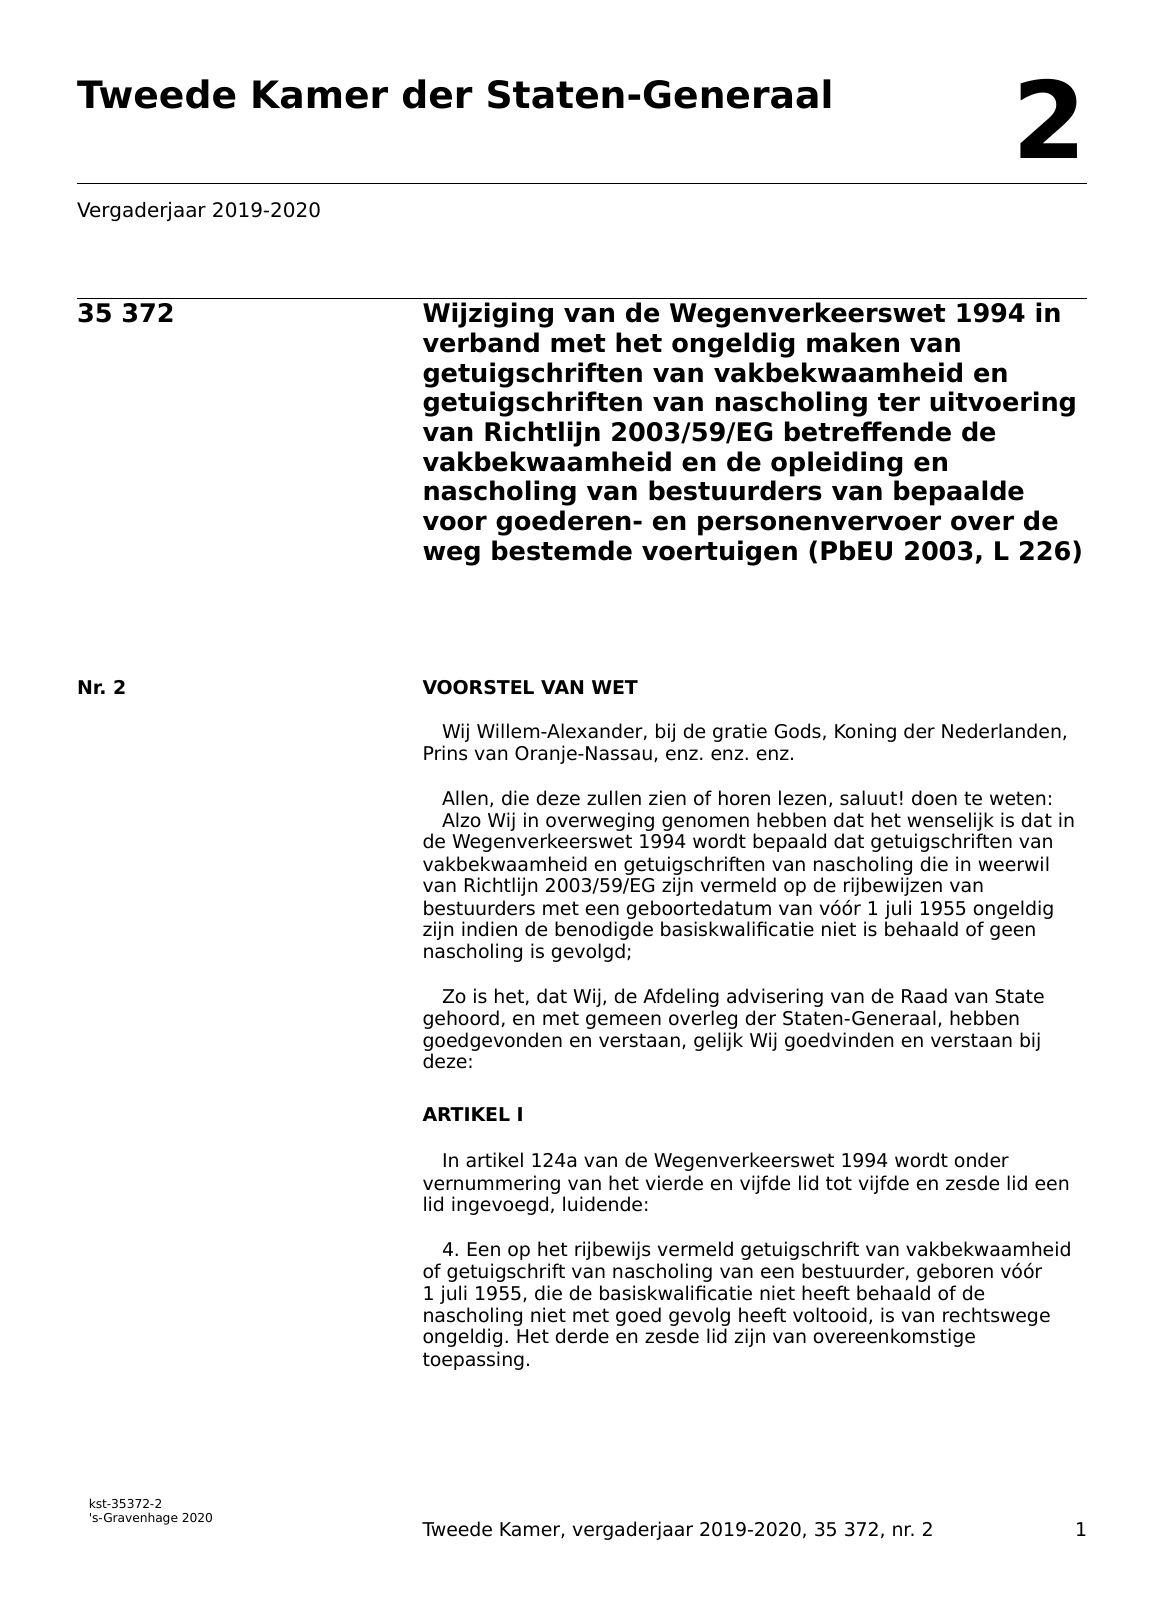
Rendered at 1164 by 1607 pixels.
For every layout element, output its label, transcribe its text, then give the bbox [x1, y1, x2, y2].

text In artikel 124a van de Wegenverkeerswet 1994 wordt onder vernummering van het vierde en vijfde lid tot vijfde en zesde lid een lid ingevoegd, luidende: [422, 1150, 1087, 1216]
text Wij Willem-Alexander, bij de gratie Gods, Koning der Nederlanden, Prins van Oranje-Nassau, enz. enz. enz. [422, 721, 1087, 765]
table_cell Vergaderjaar 2019-2020 [77, 184, 1087, 298]
text Zo is het, dat Wij, de Afdeling advisering van de Raad van State gehoord, en met gemeen overleg der Staten-Generaal, hebben goedgevonden en verstaan, gelijk Wij goedvinden en verstaan bij deze: [422, 986, 1087, 1073]
table_header Tweede Kamer der Staten-Generaal [77, 59, 886, 183]
text 4. Een op het rijbewijs vermeld getuigschrift van vakbekwaamheid of getuigschrift van nascholing van een bestuurder, geboren vóór 1 juli 1955, die de basiskwalificatie niet heeft behaald of de nascholing niet met goed gevolg heeft voltooid, is van rechtswege ongeldig. Het derde en zesde lid zijn van overeenkomstige toepassing. [422, 1238, 1087, 1370]
subtitle Nr. 2 VOORSTEL VAN WET [77, 677, 1087, 699]
text 's-Gravenhage 2020 [88, 1511, 323, 1525]
text Allen, die deze zullen zien of horen lezen, saluut! doen te weten: [422, 787, 1087, 809]
text Alzo Wij in overweging genomen hebben dat het wenselijk is dat in de Wegenverkeerswet 1994 wordt bepaald dat getuigschriften van vakbekwaamheid en getuigschriften van nascholing die in weerwil van Richtlijn 2003/59/EG zijn vermeld op de rijbewijzen van bestuurders met een geboortedatum van vóór 1 juli 1955 ongeldig zijn indien de benodigde basiskwalificatie niet is behaald of geen nascholing is gevolgd; [422, 809, 1087, 963]
text kst-35372-2 [88, 1497, 323, 1511]
subtitle 35 372 Wijziging van de Wegenverkeerswet 1994 in verband met het ongeldig maken van getuigschriften van vakbekwaamheid en getuigschriften van nascholing ter uitvoering van Richtlijn 2003/59/EG betreffende de vakbekwaamheid en de opleiding en nascholing van bestuurders van bepaalde voor goederen- en personenvervoer over de weg bestemde voertuigen (PbEU 2003, L 226) [77, 299, 1087, 566]
table_header 2 [886, 59, 1087, 183]
subtitle ARTIKEL I [422, 1103, 1087, 1125]
